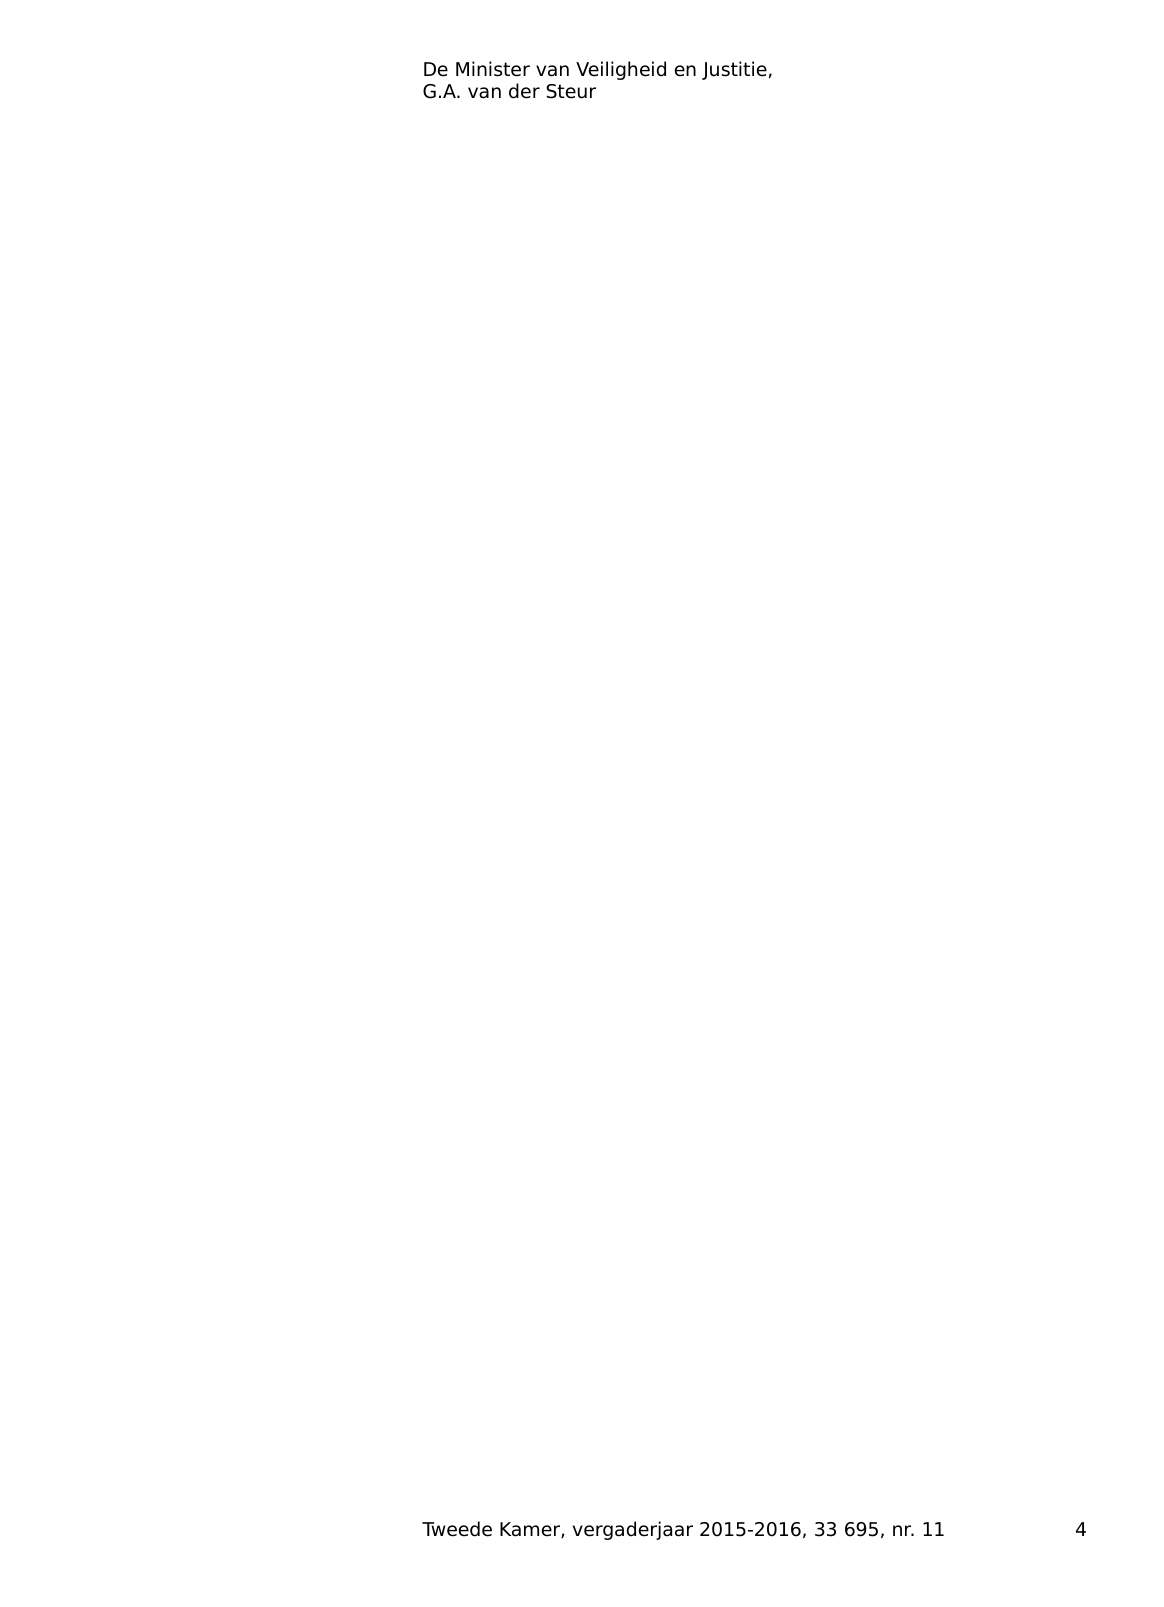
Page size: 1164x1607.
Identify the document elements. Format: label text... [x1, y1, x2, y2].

text De Minister van Veiligheid en Justitie, G.A. van der Steur [422, 59, 1087, 103]
